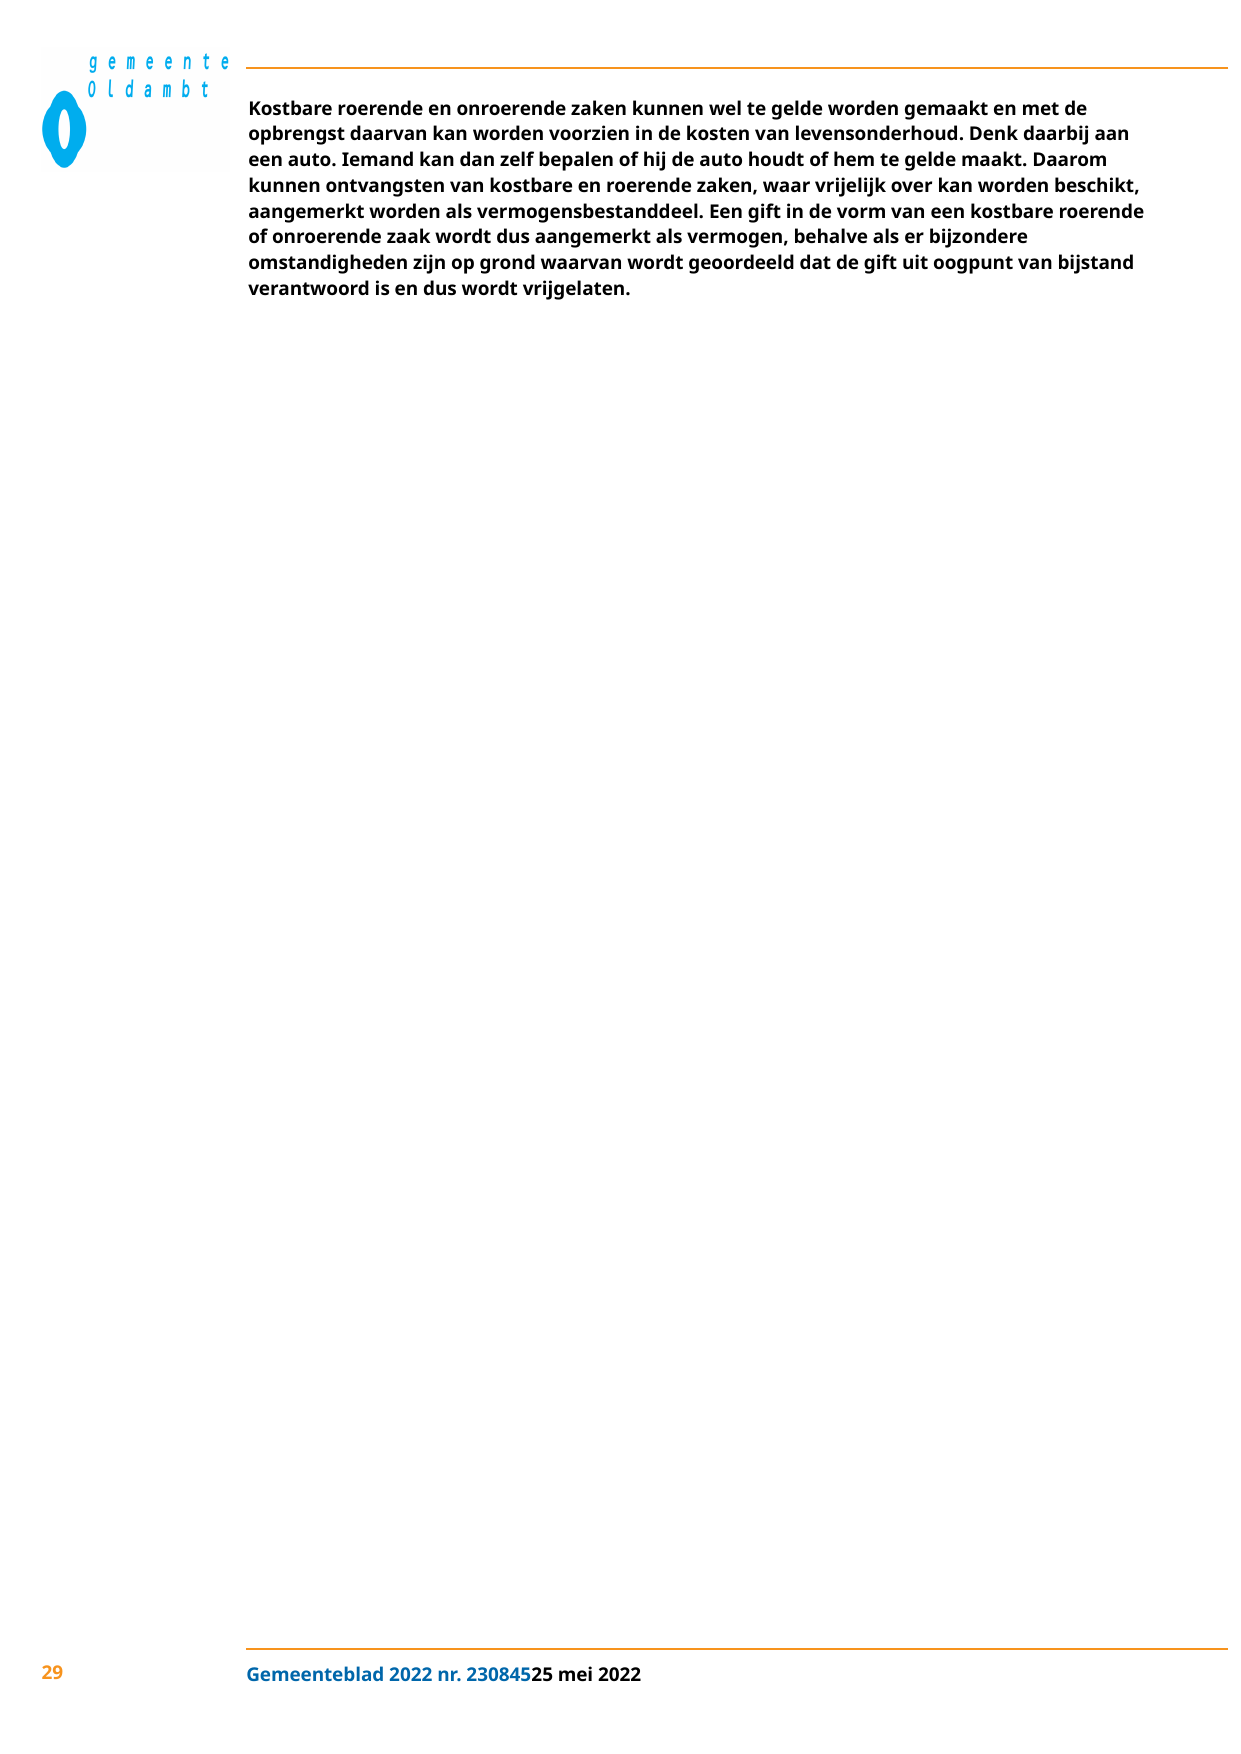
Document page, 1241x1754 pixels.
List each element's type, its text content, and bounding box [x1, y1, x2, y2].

text Kostbare roerende en onroerende zaken kunnen wel te gelde worden gemaakt en met de opbrengst daarvan kan worden voorzien in de kosten van levensonderhoud. Denk daarbij aan een auto. Iemand kan dan zelf bepalen of hij de auto houdt of hem te gelde maakt. Daarom kunnen ontvangsten van kostbare en roerende zaken, waar vrijelijk over kan worden beschikt, aangemerkt worden als vermogensbestanddeel. Een gift in de vorm van een kostbare roerende of onroerende zaak wordt dus aangemerkt als vermogen, behalve als er bijzondere omstandigheden zijn op grond waarvan wordt geoordeeld dat de gift uit oogpunt van bijstand verantwoord is en dus wordt vrijgelaten. [248, 95, 1152, 301]
picture [41, 47, 231, 172]
